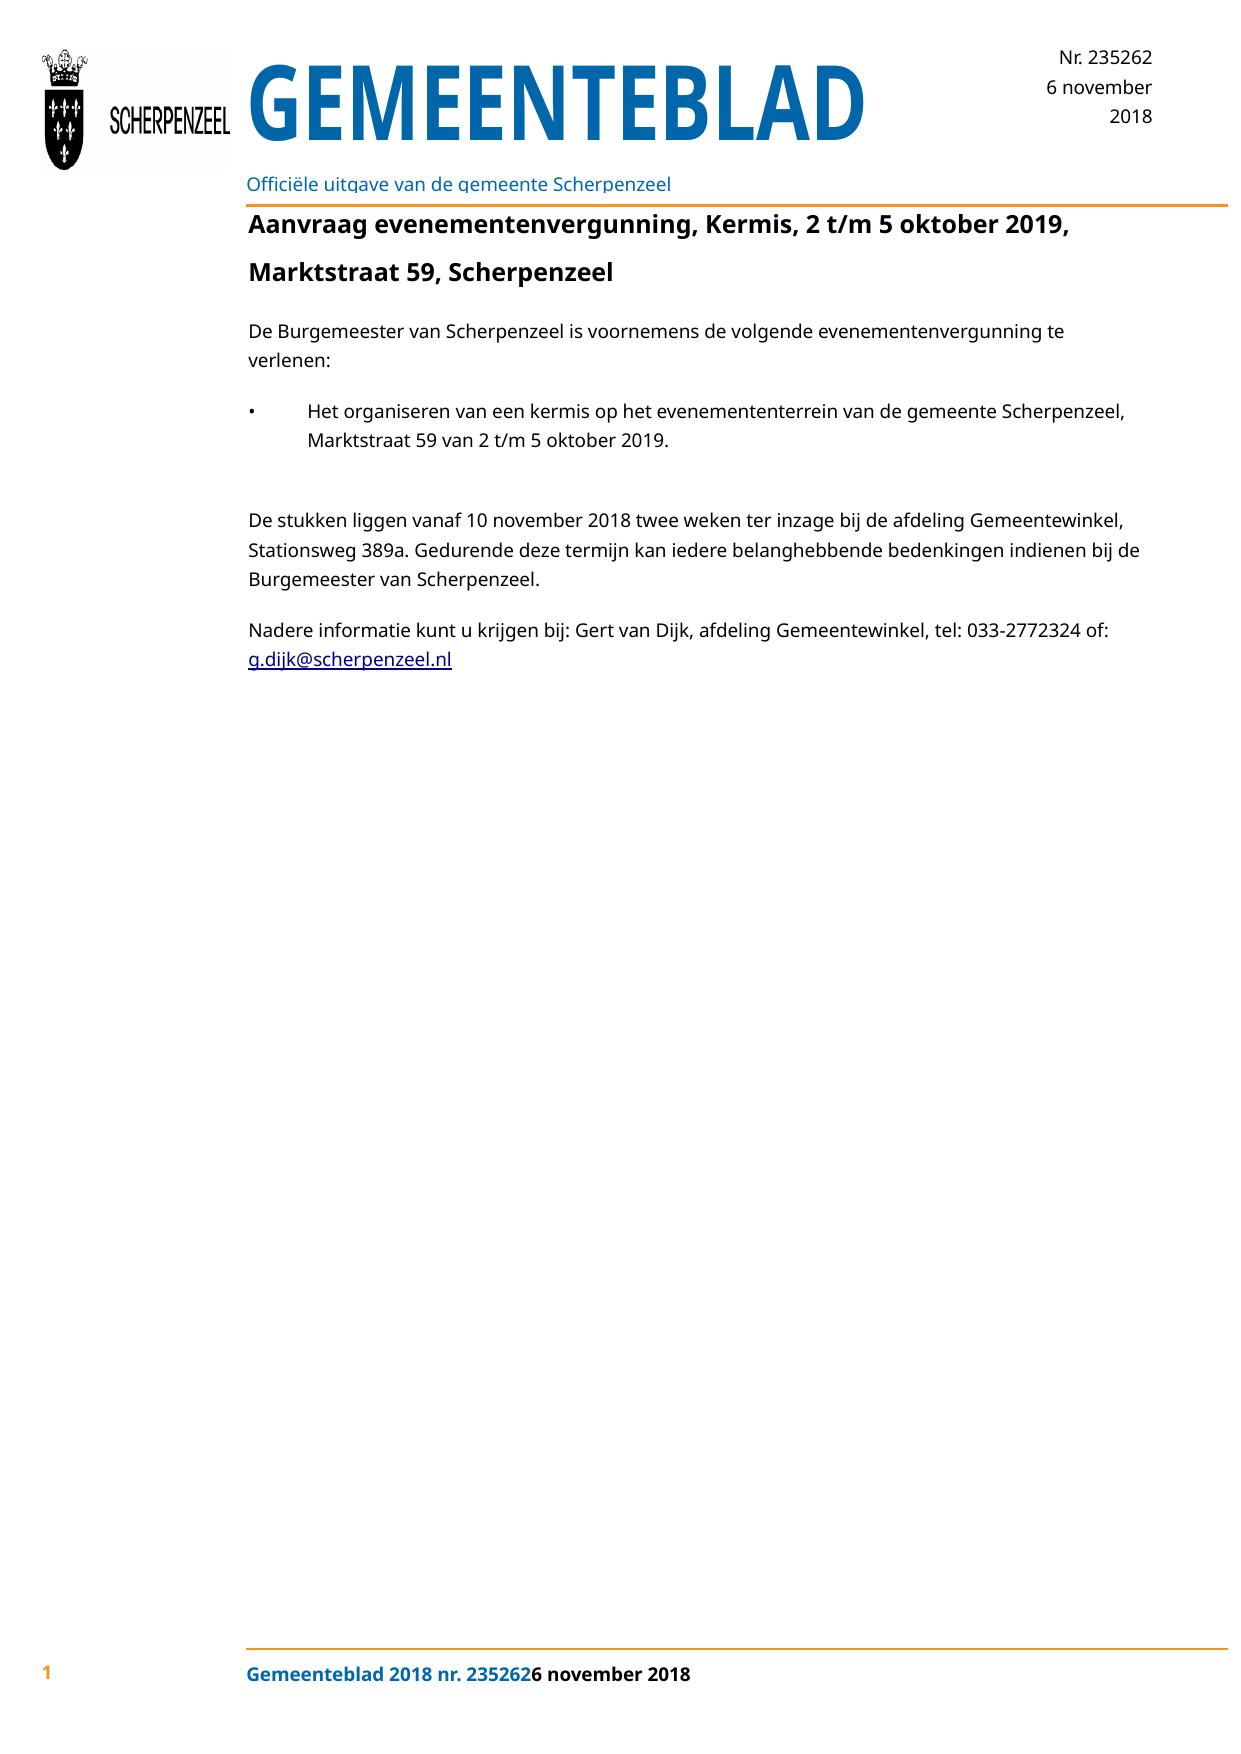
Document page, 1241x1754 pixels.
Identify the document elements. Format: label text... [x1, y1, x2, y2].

text Nadere informatie kunt u krijgen bij: Gert van Dijk, afdeling Gemeentewinkel, tel: 033-2772324 of: g.dijk@scherpenzeel.nl [248, 617, 1152, 672]
list Het organiseren van een kermis op het evenemententerrein van de gemeente Scherpenzeel, Marktstraat 59 van 2 t/m 5 oktober 2019. [248, 398, 1152, 453]
text Aanvraag evenementenvergunning, Kermis, 2 t/m 5 oktober 2019, Marktstraat 59, Scherpenzeel [248, 207, 1152, 288]
picture [41, 47, 231, 172]
text De Burgemeester van Scherpenzeel is voornemens de volgende evenementenvergunning te verlenen: [248, 318, 1152, 373]
text De stukken liggen vanaf 10 november 2018 twee weken ter inzage bij de afdeling Gemeentewinkel, Stationsweg 389a. Gedurende deze termijn kan iedere belanghebbende bedenkingen indienen bij de Burgemeester van Scherpenzeel. [248, 507, 1152, 592]
